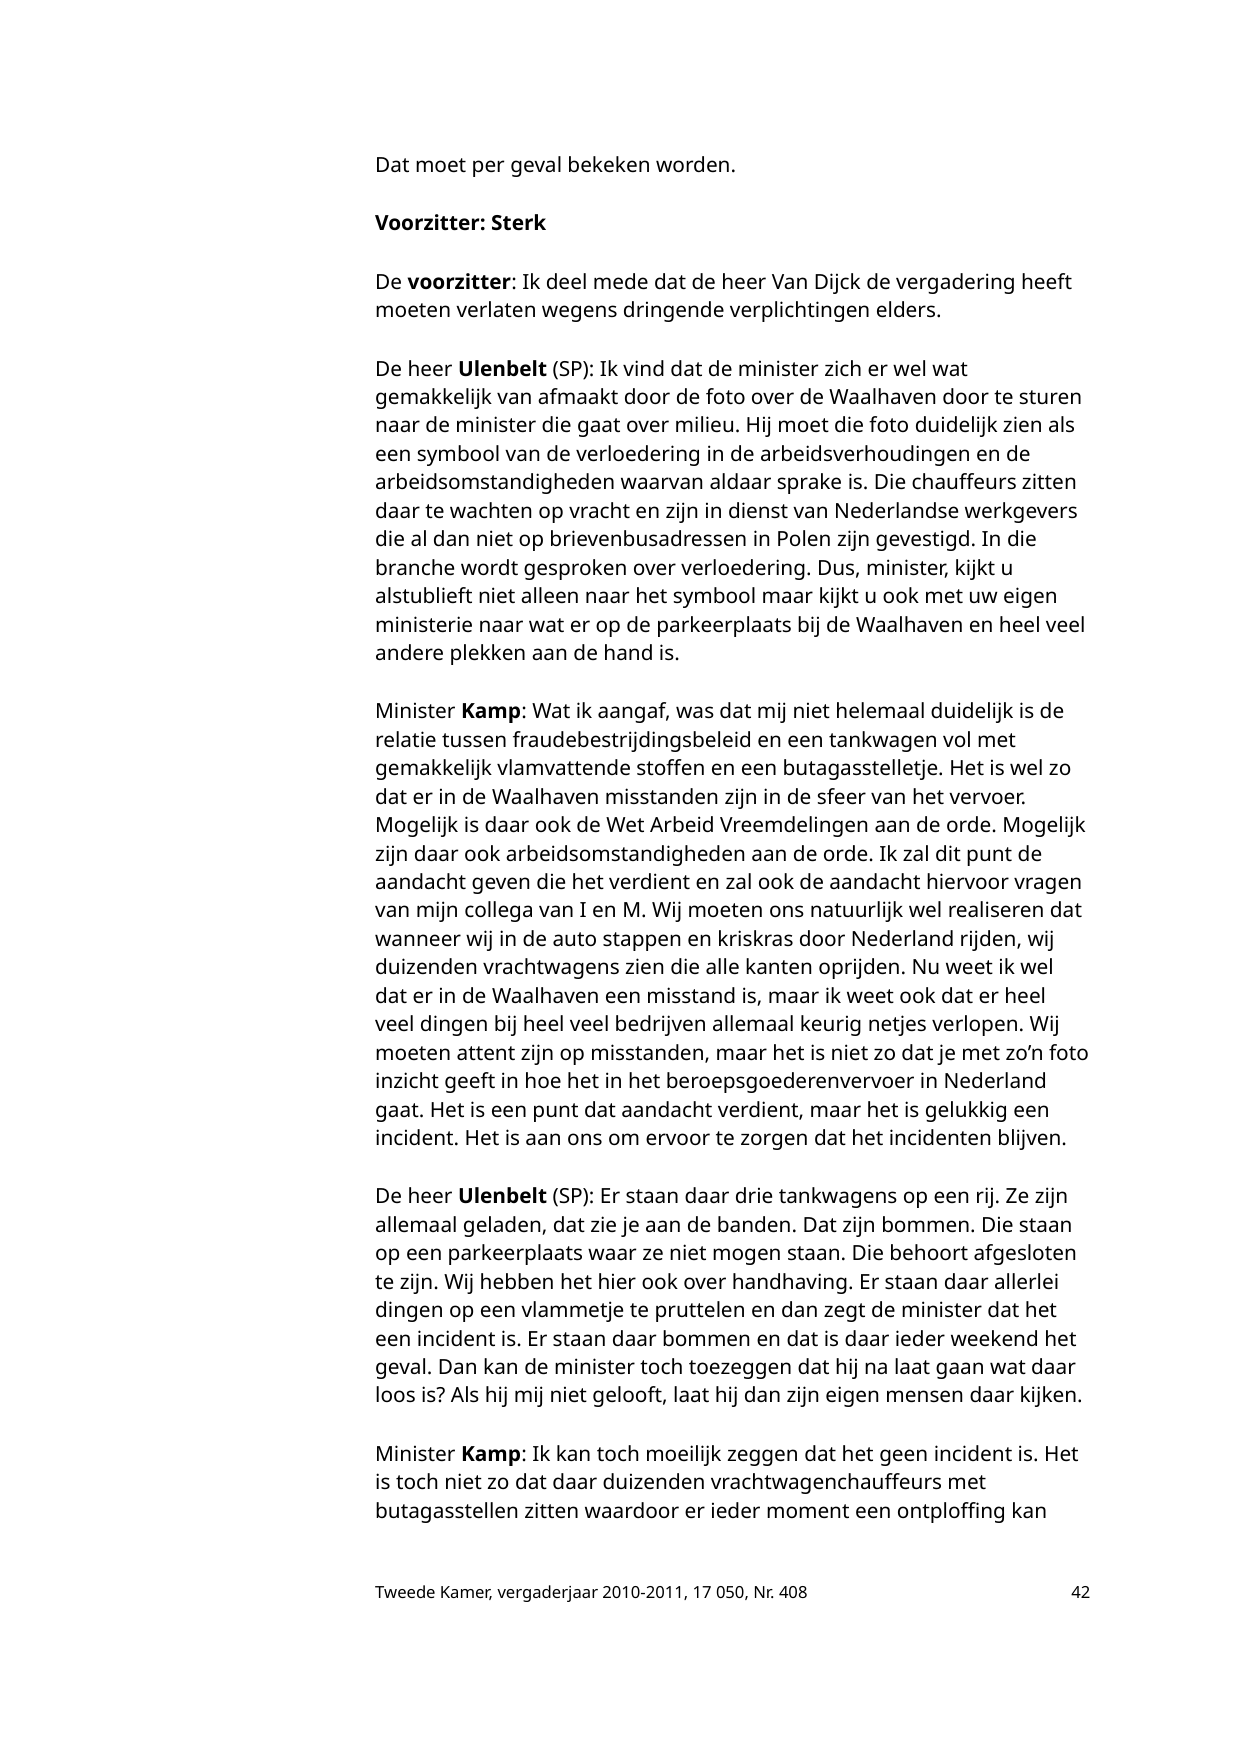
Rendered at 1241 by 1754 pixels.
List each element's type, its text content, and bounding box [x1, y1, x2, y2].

text Dat moet per geval bekeken worden. [375, 150, 1090, 178]
text Voorzitter: Sterk [375, 208, 1090, 237]
text Minister Kamp: Ik kan toch moeilijk zeggen dat het geen incident is. Het is toch niet zo dat daar duizenden vrachtwagenchauffeurs met butagasstellen zitten waardoor er ieder moment een ontploffing kan [375, 1439, 1090, 1524]
text Minister Kamp: Wat ik aangaf, was dat mij niet helemaal duidelijk is de relatie tussen fraudebestrijdingsbeleid en een tankwagen vol met gemakkelijk vlamvattende stoffen en een butagasstelletje. Het is wel zo dat er in de Waalhaven misstanden zijn in de sfeer van het vervoer. Mogelijk is daar ook de Wet Arbeid Vreemdelingen aan de orde. Mogelijk zijn daar ook arbeidsomstandigheden aan de orde. Ik zal dit punt de aandacht geven die het verdient en zal ook de aandacht hiervoor vragen van mijn collega van I en M. Wij moeten ons natuurlijk wel realiseren dat wanneer wij in de auto stappen en kriskras door Nederland rijden, wij duizenden vrachtwagens zien die alle kanten oprijden. Nu weet ik wel dat er in de Waalhaven een misstand is, maar ik weet ook dat er heel veel dingen bij heel veel bedrijven allemaal keurig netjes verlopen. Wij moeten attent zijn op misstanden, maar het is niet zo dat je met zo’n foto inzicht geeft in hoe het in het beroepsgoederenvervoer in Nederland gaat. Het is een punt dat aandacht verdient, maar het is gelukkig een incident. Het is aan ons om ervoor te zorgen dat het incidenten blijven. [375, 697, 1090, 1152]
text De heer Ulenbelt (SP): Ik vind dat de minister zich er wel wat gemakkelijk van afmaakt door de foto over de Waalhaven door te sturen naar de minister die gaat over milieu. Hij moet die foto duidelijk zien als een symbool van de verloedering in de arbeidsverhoudingen en de arbeidsomstandigheden waarvan aldaar sprake is. Die chauffeurs zitten daar te wachten op vracht en zijn in dienst van Nederlandse werkgevers die al dan niet op brievenbusadressen in Polen zijn gevestigd. In die branche wordt gesproken over verloedering. Dus, minister, kijkt u alstublieft niet alleen naar het symbool maar kijkt u ook met uw eigen ministerie naar wat er op de parkeerplaats bij de Waalhaven en heel veel andere plekken aan de hand is. [375, 354, 1090, 667]
text De voorzitter: Ik deel mede dat de heer Van Dijck de vergadering heeft moeten verlaten wegens dringende verplichtingen elders. [375, 267, 1090, 324]
text De heer Ulenbelt (SP): Er staan daar drie tankwagens op een rij. Ze zijn allemaal geladen, dat zie je aan de banden. Dat zijn bommen. Die staan op een parkeerplaats waar ze niet mogen staan. Die behoort afgesloten te zijn. Wij hebben het hier ook over handhaving. Er staan daar allerlei dingen op een vlammetje te pruttelen en dan zegt de minister dat het een incident is. Er staan daar bommen en dat is daar ieder weekend het geval. Dan kan de minister toch toezeggen dat hij na laat gaan wat daar loos is? Als hij mij niet gelooft, laat hij dan zijn eigen mensen daar kijken. [375, 1182, 1090, 1409]
